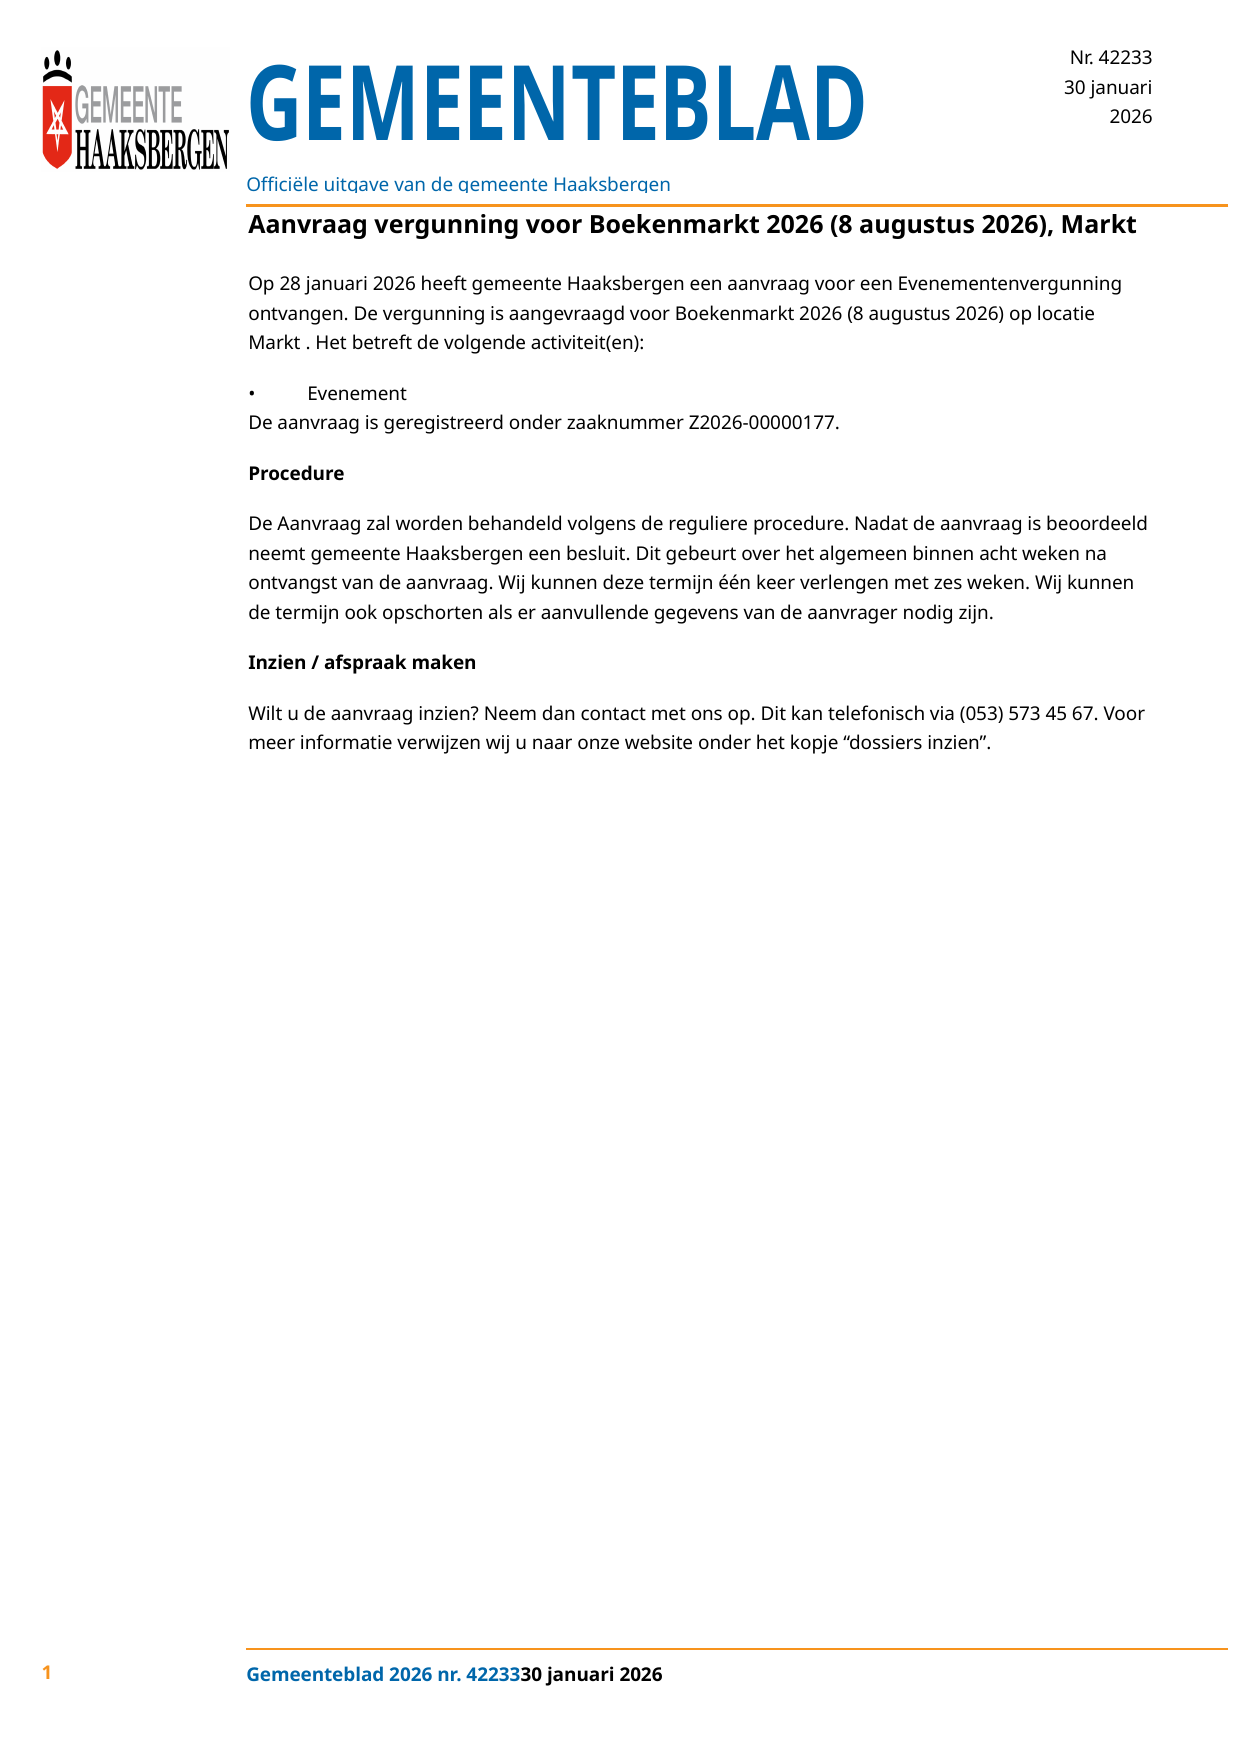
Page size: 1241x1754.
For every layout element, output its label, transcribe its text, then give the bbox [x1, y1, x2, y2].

picture [41, 47, 231, 172]
list Evenement [248, 380, 1152, 406]
text Inzien / afspraak maken [248, 649, 1152, 675]
text Aanvraag vergunning voor Boekenmarkt 2026 (8 augustus 2026), Markt [248, 207, 1152, 241]
text Op 28 januari 2026 heeft gemeente Haaksbergen een aanvraag voor een Evenementenvergunning ontvangen. De vergunning is aangevraagd voor Boekenmarkt 2026 (8 augustus 2026) op locatie Markt . Het betreft de volgende activiteit(en): [248, 270, 1152, 355]
text Procedure [248, 460, 1152, 486]
text De aanvraag is geregistreerd onder zaaknummer Z2026-00000177. [248, 409, 1152, 435]
text Wilt u de aanvraag inzien? Neem dan contact met ons op. Dit kan telefonisch via (053) 573 45 67. Voor meer informatie verwijzen wij u naar onze website onder het kopje “dossiers inzien”. [248, 700, 1152, 755]
text De Aanvraag zal worden behandeld volgens de reguliere procedure. Nadat de aanvraag is beoordeeld neemt gemeente Haaksbergen een besluit. Dit gebeurt over het algemeen binnen acht weken na ontvangst van de aanvraag. Wij kunnen deze termijn één keer verlengen met zes weken. Wij kunnen de termijn ook opschorten als er aanvullende gegevens van de aanvrager nodig zijn. [248, 510, 1152, 625]
